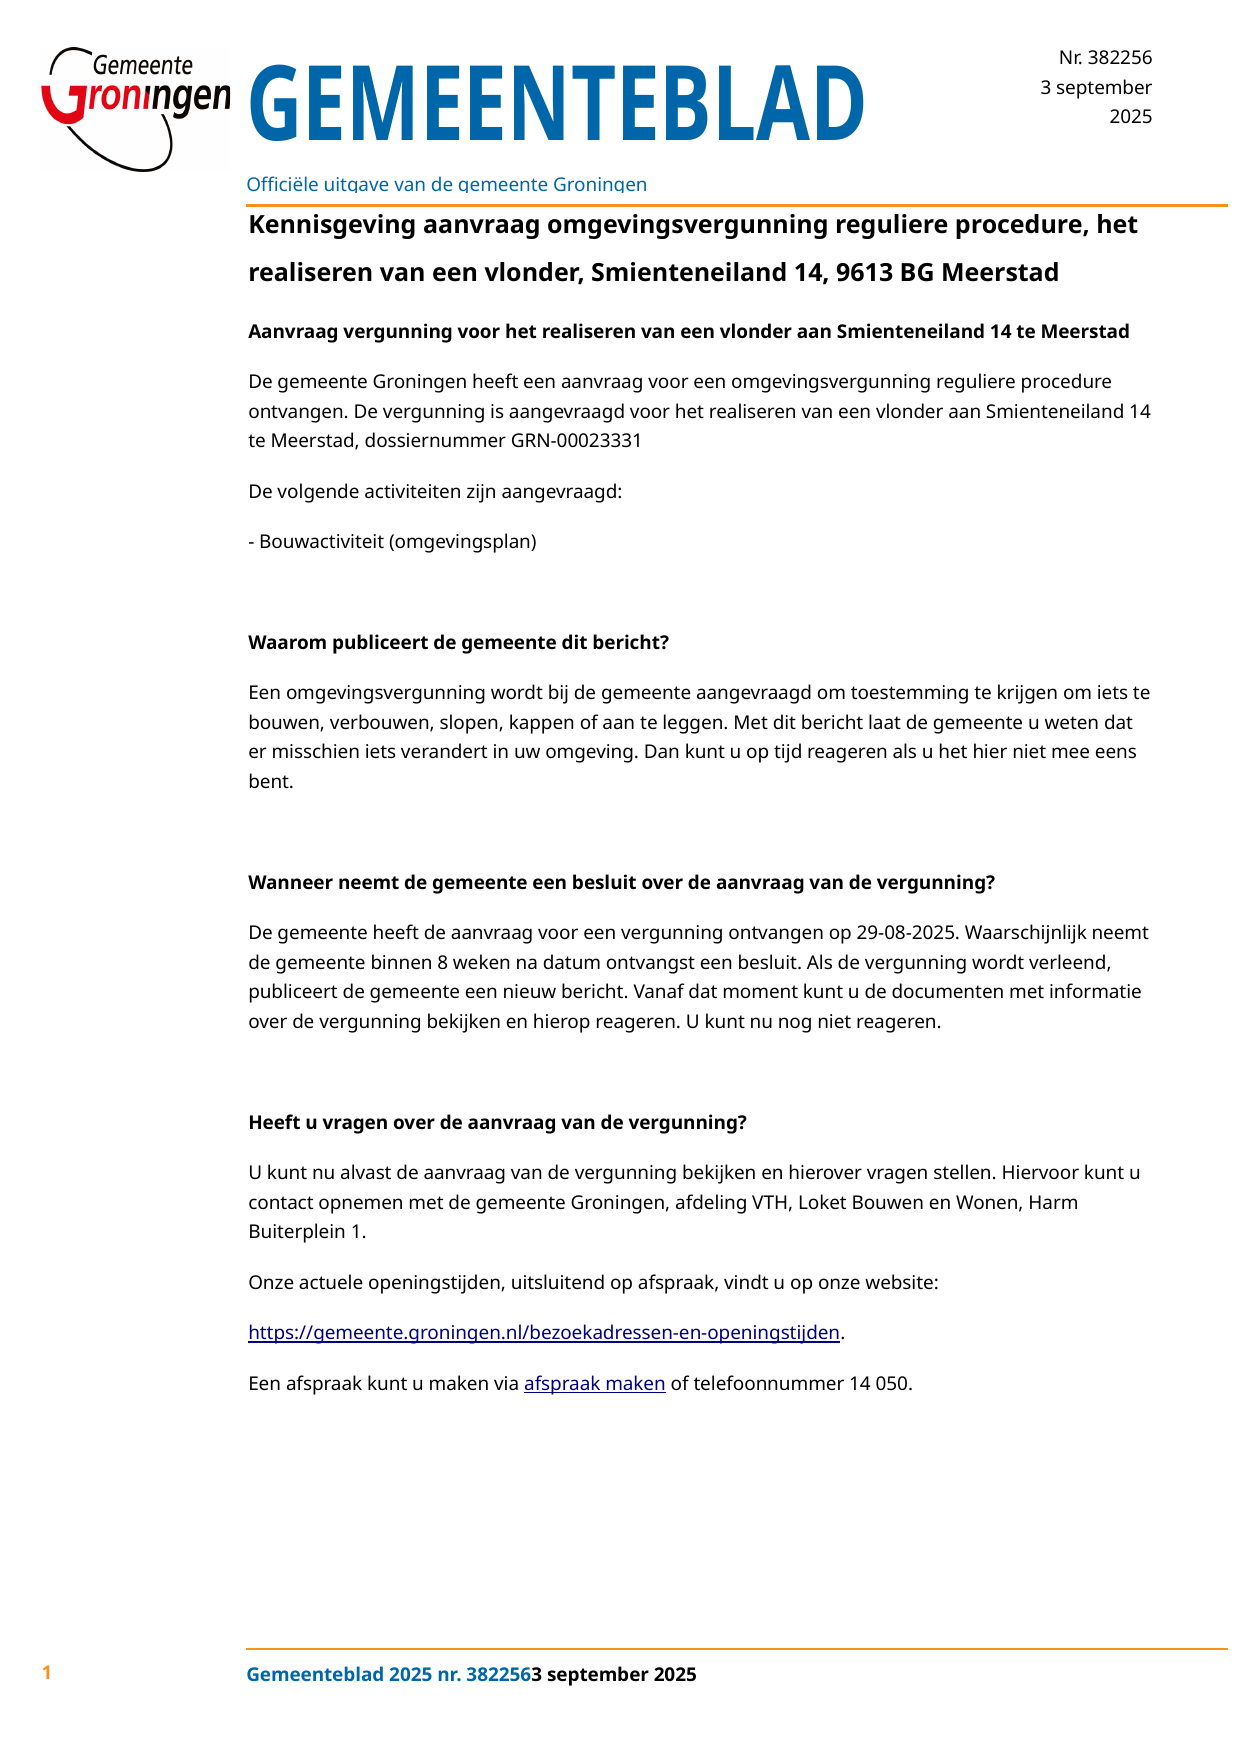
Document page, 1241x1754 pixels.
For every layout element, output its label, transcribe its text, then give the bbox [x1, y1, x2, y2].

text U kunt nu alvast de aanvraag van de vergunning bekijken en hierover vragen stellen. Hiervoor kunt u contact opnemen met de gemeente Groningen, afdeling VTH, Loket Bouwen en Wonen, Harm Buiterplein 1. [248, 1159, 1152, 1244]
text Een afspraak kunt u maken via afspraak maken of telefoonnummer 14 050. [248, 1370, 1152, 1396]
text De gemeente heeft de aanvraag voor een vergunning ontvangen op 29-08-2025. Waarschijnlijk neemt de gemeente binnen 8 weken na datum ontvangst een besluit. Als de vergunning wordt verleend, publiceert de gemeente een nieuw bericht. Vanaf dat moment kunt u de documenten met informatie over de vergunning bekijken en hierop reageren. U kunt nu nog niet reageren. [248, 919, 1152, 1034]
text Onze actuele openingstijden, uitsluitend op afspraak, vindt u op onze website: [248, 1269, 1152, 1295]
text De volgende activiteiten zijn aangevraagd: [248, 478, 1152, 504]
text Aanvraag vergunning voor het realiseren van een vlonder aan Smienteneiland 14 te Meerstad [248, 318, 1152, 344]
text Heeft u vragen over de aanvraag van de vergunning? [248, 1109, 1152, 1135]
text Een omgevingsvergunning wordt bij de gemeente aangevraagd om toestemming te krijgen om iets te bouwen, verbouwen, slopen, kappen of aan te leggen. Met dit bericht laat de gemeente u weten dat er misschien iets verandert in uw omgeving. Dan kunt u op tijd reageren als u het hier niet mee eens bent. [248, 679, 1152, 794]
text Kennisgeving aanvraag omgevingsvergunning reguliere procedure, het realiseren van een vlonder, Smienteneiland 14, 9613 BG Meerstad [248, 207, 1152, 288]
text Waarom publiceert de gemeente dit bericht? [248, 629, 1152, 655]
picture [41, 47, 231, 172]
text Wanneer neemt de gemeente een besluit over de aanvraag van de vergunning? [248, 869, 1152, 895]
text - Bouwactiviteit (omgevingsplan) [248, 528, 1152, 554]
text De gemeente Groningen heeft een aanvraag voor een omgevingsvergunning reguliere procedure ontvangen. De vergunning is aangevraagd voor het realiseren van een vlonder aan Smienteneiland 14 te Meerstad, dossiernummer GRN-00023331 [248, 368, 1152, 453]
text https://gemeente.groningen.nl/bezoekadressen-en-openingstijden. [248, 1319, 1152, 1345]
